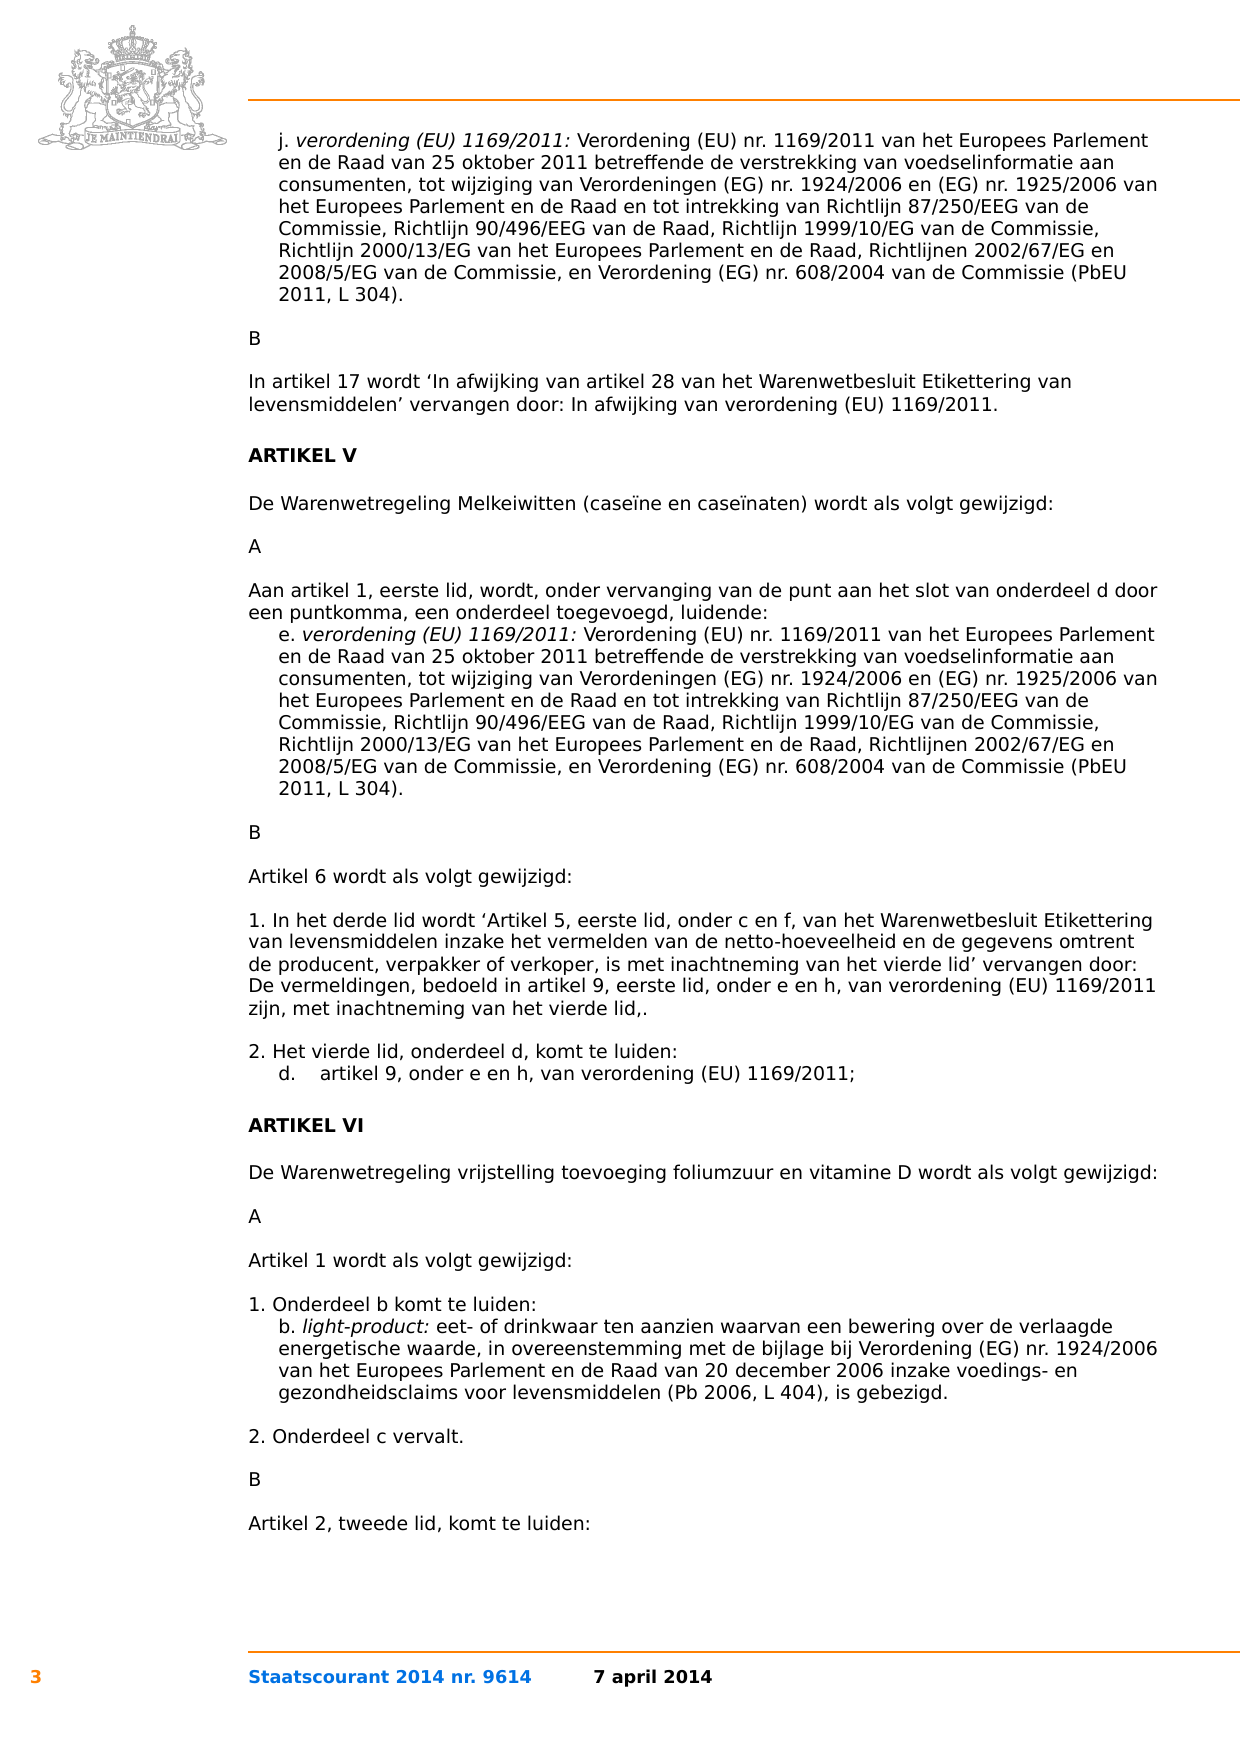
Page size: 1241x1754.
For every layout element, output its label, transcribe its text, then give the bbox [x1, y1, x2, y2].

text A [248, 536, 1163, 558]
text B [248, 822, 1163, 844]
subtitle ARTIKEL VI [248, 1115, 1163, 1137]
text A [248, 1206, 1163, 1228]
text d. artikel 9, onder e en h, van verordening (EU) 1169/2011; [278, 1063, 1163, 1085]
text Artikel 2, tweede lid, komt te luiden: [248, 1513, 1163, 1535]
text De Warenwetregeling Melkeiwitten (caseïne en caseïnaten) wordt als volgt gewijzigd: [248, 492, 1163, 514]
text j. verordening (EU) 1169/2011: Verordening (EU) nr. 1169/2011 van het Europees Parlement en de Raad van 25 oktober 2011 betreffende de verstrekking van voedselinformatie aan consumenten, tot wijziging van Verordeningen (EG) nr. 1924/2006 en (EG) nr. 1925/2006 van het Europees Parlement en de Raad en tot intrekking van Richtlijn 87/250/EEG van de Commissie, Richtlijn 90/496/EEG van de Raad, Richtlijn 1999/10/EG van de Commissie, Richtlijn 2000/13/EG van het Europees Parlement en de Raad, Richtlijnen 2002/67/EG en 2008/5/EG van de Commissie, en Verordening (EG) nr. 608/2004 van de Commissie (PbEU 2011, L 304). [278, 130, 1163, 306]
text Artikel 1 wordt als volgt gewijzigd: [248, 1250, 1163, 1272]
text Aan artikel 1, eerste lid, wordt, onder vervanging van de punt aan het slot van onderdeel d door een puntkomma, een onderdeel toegevoegd, luidende: [248, 580, 1163, 624]
text B [248, 328, 1163, 349]
text 1. Onderdeel b komt te luiden: [248, 1294, 1163, 1316]
text e. verordening (EU) 1169/2011: Verordening (EU) nr. 1169/2011 van het Europees Parlement en de Raad van 25 oktober 2011 betreffende de verstrekking van voedselinformatie aan consumenten, tot wijziging van Verordeningen (EG) nr. 1924/2006 en (EG) nr. 1925/2006 van het Europees Parlement en de Raad en tot intrekking van Richtlijn 87/250/EEG van de Commissie, Richtlijn 90/496/EEG van de Raad, Richtlijn 1999/10/EG van de Commissie, Richtlijn 2000/13/EG van het Europees Parlement en de Raad, Richtlijnen 2002/67/EG en 2008/5/EG van de Commissie, en Verordening (EG) nr. 608/2004 van de Commissie (PbEU 2011, L 304). [278, 624, 1163, 800]
text B [248, 1469, 1163, 1491]
text b. light-product: eet- of drinkwaar ten aanzien waarvan een bewering over de verlaagde energetische waarde, in overeenstemming met de bijlage bij Verordening (EG) nr. 1924/2006 van het Europees Parlement en de Raad van 20 december 2006 inzake voedings- en gezondheidsclaims voor levensmiddelen (Pb 2006, L 404), is gebezigd. [278, 1316, 1163, 1404]
text 1. In het derde lid wordt ‘Artikel 5, eerste lid, onder c en f, van het Warenwetbesluit Etikettering van levensmiddelen inzake het vermelden van de netto-hoeveelheid en de gegevens omtrent de producent, verpakker of verkoper, is met inachtneming van het vierde lid’ vervangen door: De vermeldingen, bedoeld in artikel 9, eerste lid, onder e en h, van verordening (EU) 1169/2011 zijn, met inachtneming van het vierde lid,. [248, 909, 1163, 1019]
text Artikel 6 wordt als volgt gewijzigd: [248, 866, 1163, 888]
text 2. Onderdeel c vervalt. [248, 1426, 1163, 1447]
subtitle ARTIKEL V [248, 445, 1163, 467]
text In artikel 17 wordt ‘In afwijking van artikel 28 van het Warenwetbesluit Etikettering van levensmiddelen’ vervangen door: In afwijking van verordening (EU) 1169/2011. [248, 371, 1163, 415]
picture [38, 25, 227, 150]
text De Warenwetregeling vrijstelling toevoeging foliumzuur en vitamine D wordt als volgt gewijzigd: [248, 1162, 1163, 1184]
text 2. Het vierde lid, onderdeel d, komt te luiden: [248, 1041, 1163, 1063]
